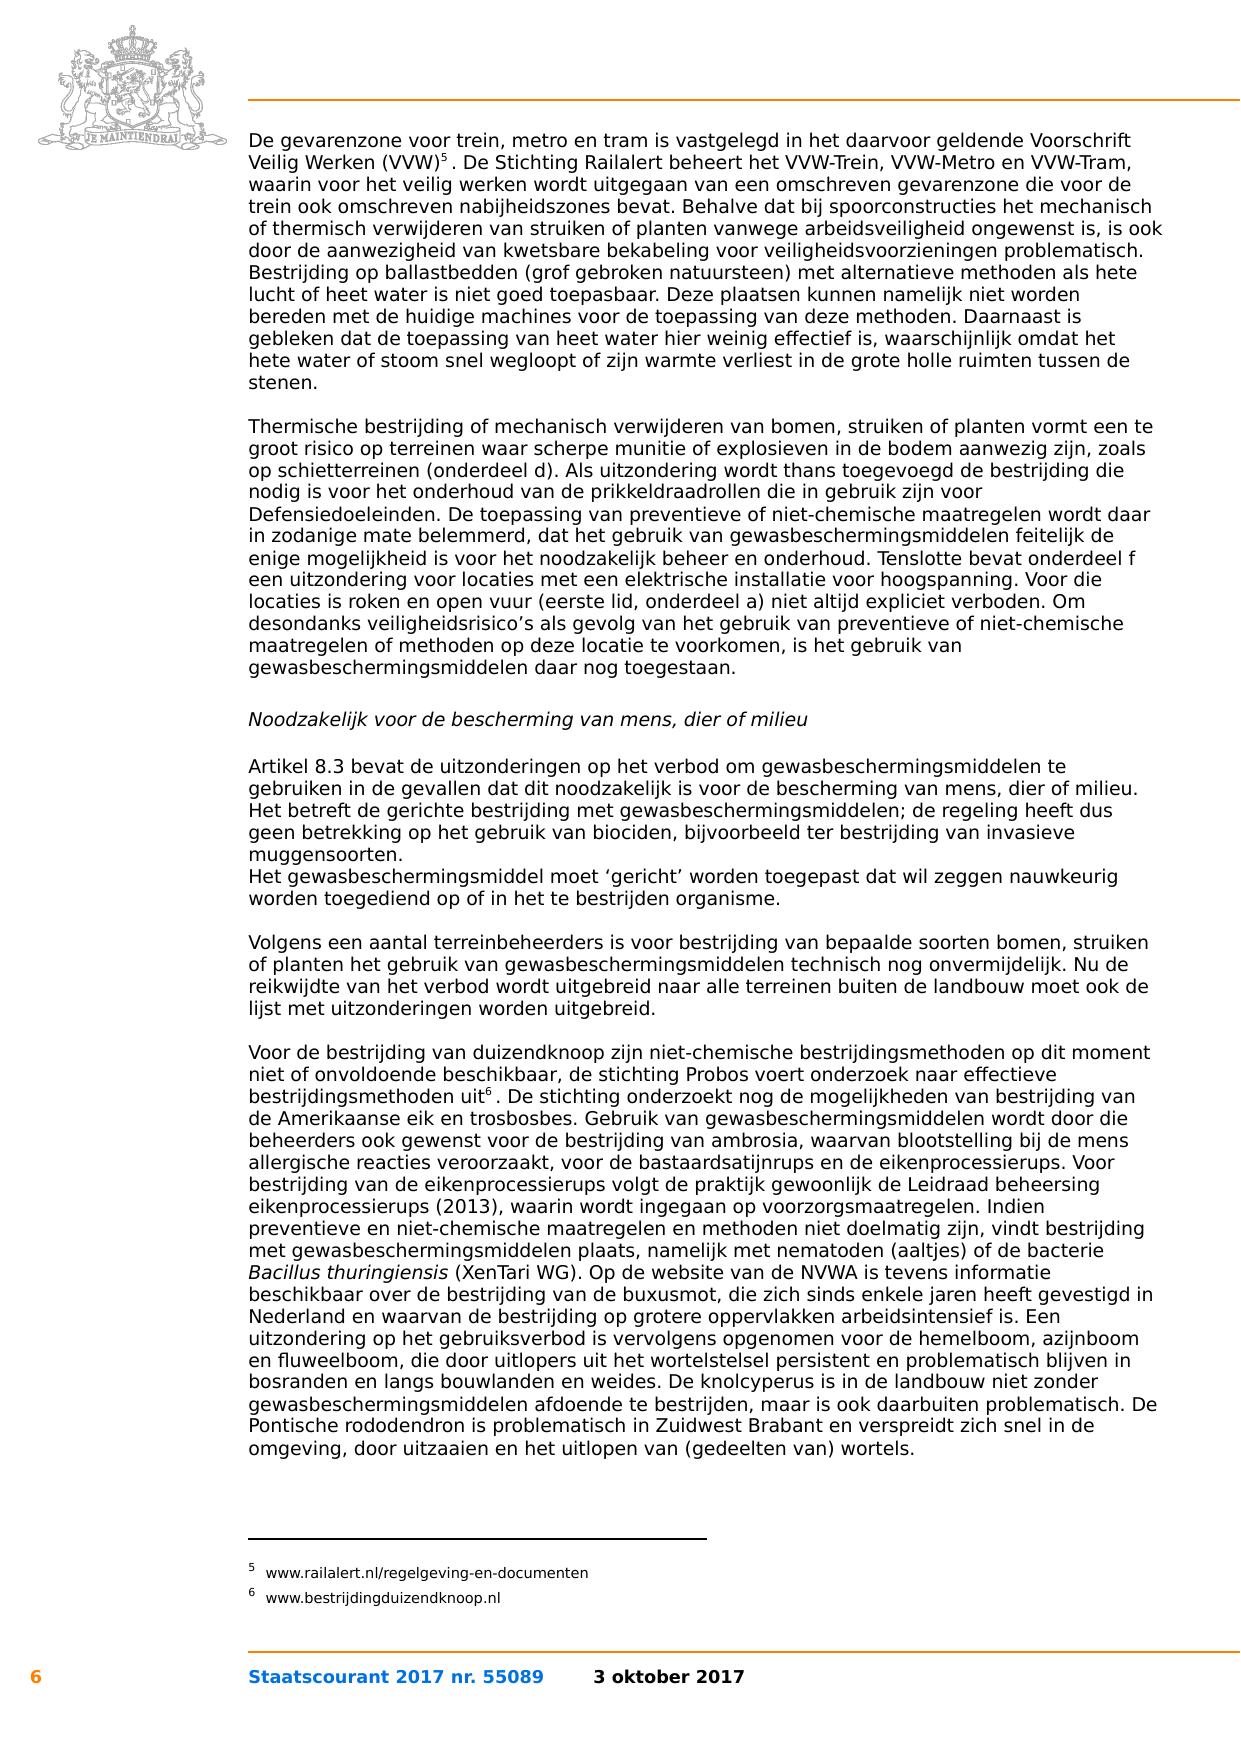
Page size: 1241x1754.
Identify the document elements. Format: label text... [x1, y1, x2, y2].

text Het gewasbeschermingsmiddel moet ‘gericht’ worden toegepast dat wil zeggen nauwkeurig worden toegediend op of in het te bestrijden organisme. [248, 866, 1163, 910]
text De gevarenzone voor trein, metro en tram is vastgelegd in het daarvoor geldende Voorschrift Veilig Werken (VVW). De Stichting Railalert beheert het VVW-Trein, VVW-Metro en VVW-Tram, waarin voor het veilig werken wordt uitgegaan van een omschreven gevarenzone die voor de trein ook omschreven nabijheidszones bevat. Behalve dat bij spoorconstructies het mechanisch of thermisch verwijderen van struiken of planten vanwege arbeidsveiligheid ongewenst is, is ook door de aanwezigheid van kwetsbare bekabeling voor veiligheidsvoorzieningen problematisch. Bestrijding op ballastbedden (grof gebroken natuursteen) met alternatieve methoden als hete lucht of heet water is niet goed toepasbaar. Deze plaatsen kunnen namelijk niet worden bereden met de huidige machines voor de toepassing van deze methoden. Daarnaast is gebleken dat de toepassing van heet water hier weinig effectief is, waarschijnlijk omdat het hete water of stoom snel wegloopt of zijn warmte verliest in de grote holle ruimten tussen de stenen. [248, 130, 1163, 394]
text Thermische bestrijding of mechanisch verwijderen van bomen, struiken of planten vormt een te groot risico op terreinen waar scherpe munitie of explosieven in de bodem aanwezig zijn, zoals op schietterreinen (onderdeel d). Als uitzondering wordt thans toegevoegd de bestrijding die nodig is voor het onderhoud van de prikkeldraadrollen die in gebruik zijn voor Defensiedoeleinden. De toepassing van preventieve of niet-chemische maatregelen wordt daar in zodanige mate belemmerd, dat het gebruik van gewasbeschermingsmiddelen feitelijk de enige mogelijkheid is voor het noodzakelijk beheer en onderhoud. Tenslotte bevat onderdeel f een uitzondering voor locaties met een elektrische installatie voor hoogspanning. Voor die locaties is roken en open vuur (eerste lid, onderdeel a) niet altijd expliciet verboden. Om desondanks veiligheidsrisico’s als gevolg van het gebruik van preventieve of niet-chemische maatregelen of methoden op deze locatie te voorkomen, is het gebruik van gewasbeschermingsmiddelen daar nog toegestaan. [248, 416, 1163, 679]
subtitle Noodzakelijk voor de bescherming van mens, dier of milieu [248, 709, 1163, 731]
picture [38, 25, 227, 150]
text Volgens een aantal terreinbeheerders is voor bestrijding van bepaalde soorten bomen, struiken of planten het gebruik van gewasbeschermingsmiddelen technisch nog onvermijdelijk. Nu de reikwijdte van het verbod wordt uitgebreid naar alle terreinen buiten de landbouw moet ook de lijst met uitzonderingen worden uitgebreid. [248, 932, 1163, 1020]
text www.railalert.nl/regelgeving-en-documenten [248, 1561, 1163, 1583]
text www.bestrijdingduizendknoop.nl [248, 1586, 1163, 1608]
text Voor de bestrijding van duizendknoop zijn niet-chemische bestrijdingsmethoden op dit moment niet of onvoldoende beschikbaar, de stichting Probos voert onderzoek naar effectieve bestrijdingsmethoden uit. De stichting onderzoekt nog de mogelijkheden van bestrijding van de Amerikaanse eik en trosbosbes. Gebruik van gewasbeschermingsmiddelen wordt door die beheerders ook gewenst voor de bestrijding van ambrosia, waarvan blootstelling bij de mens allergische reacties veroorzaakt, voor de bastaardsatijnrups en de eikenprocessierups. Voor bestrijding van de eikenprocessierups volgt de praktijk gewoonlijk de Leidraad beheersing eikenprocessierups (2013), waarin wordt ingegaan op voorzorgsmaatregelen. Indien preventieve en niet-chemische maatregelen en methoden niet doelmatig zijn, vindt bestrijding met gewasbeschermingsmiddelen plaats, namelijk met nematoden (aaltjes) of de bacterie Bacillus thuringiensis (XenTari WG). Op de website van de NVWA is tevens informatie beschikbaar over de bestrijding van de buxusmot, die zich sinds enkele jaren heeft gevestigd in Nederland en waarvan de bestrijding op grotere oppervlakken arbeidsintensief is. Een uitzondering op het gebruiksverbod is vervolgens opgenomen voor de hemelboom, azijnboom en fluweelboom, die door uitlopers uit het wortelstelsel persistent en problematisch blijven in bosranden en langs bouwlanden en weides. De knolcyperus is in de landbouw niet zonder gewasbeschermingsmiddelen afdoende te bestrijden, maar is ook daarbuiten problematisch. De Pontische rododendron is problematisch in Zuidwest Brabant en verspreidt zich snel in de omgeving, door uitzaaien en het uitlopen van (gedeelten van) wortels. [248, 1042, 1163, 1459]
text Artikel 8.3 bevat de uitzonderingen op het verbod om gewasbeschermingsmiddelen te gebruiken in de gevallen dat dit noodzakelijk is voor de bescherming van mens, dier of milieu. Het betreft de gerichte bestrijding met gewasbeschermingsmiddelen; de regeling heeft dus geen betrekking op het gebruik van biociden, bijvoorbeeld ter bestrijding van invasieve muggensoorten. [248, 756, 1163, 866]
